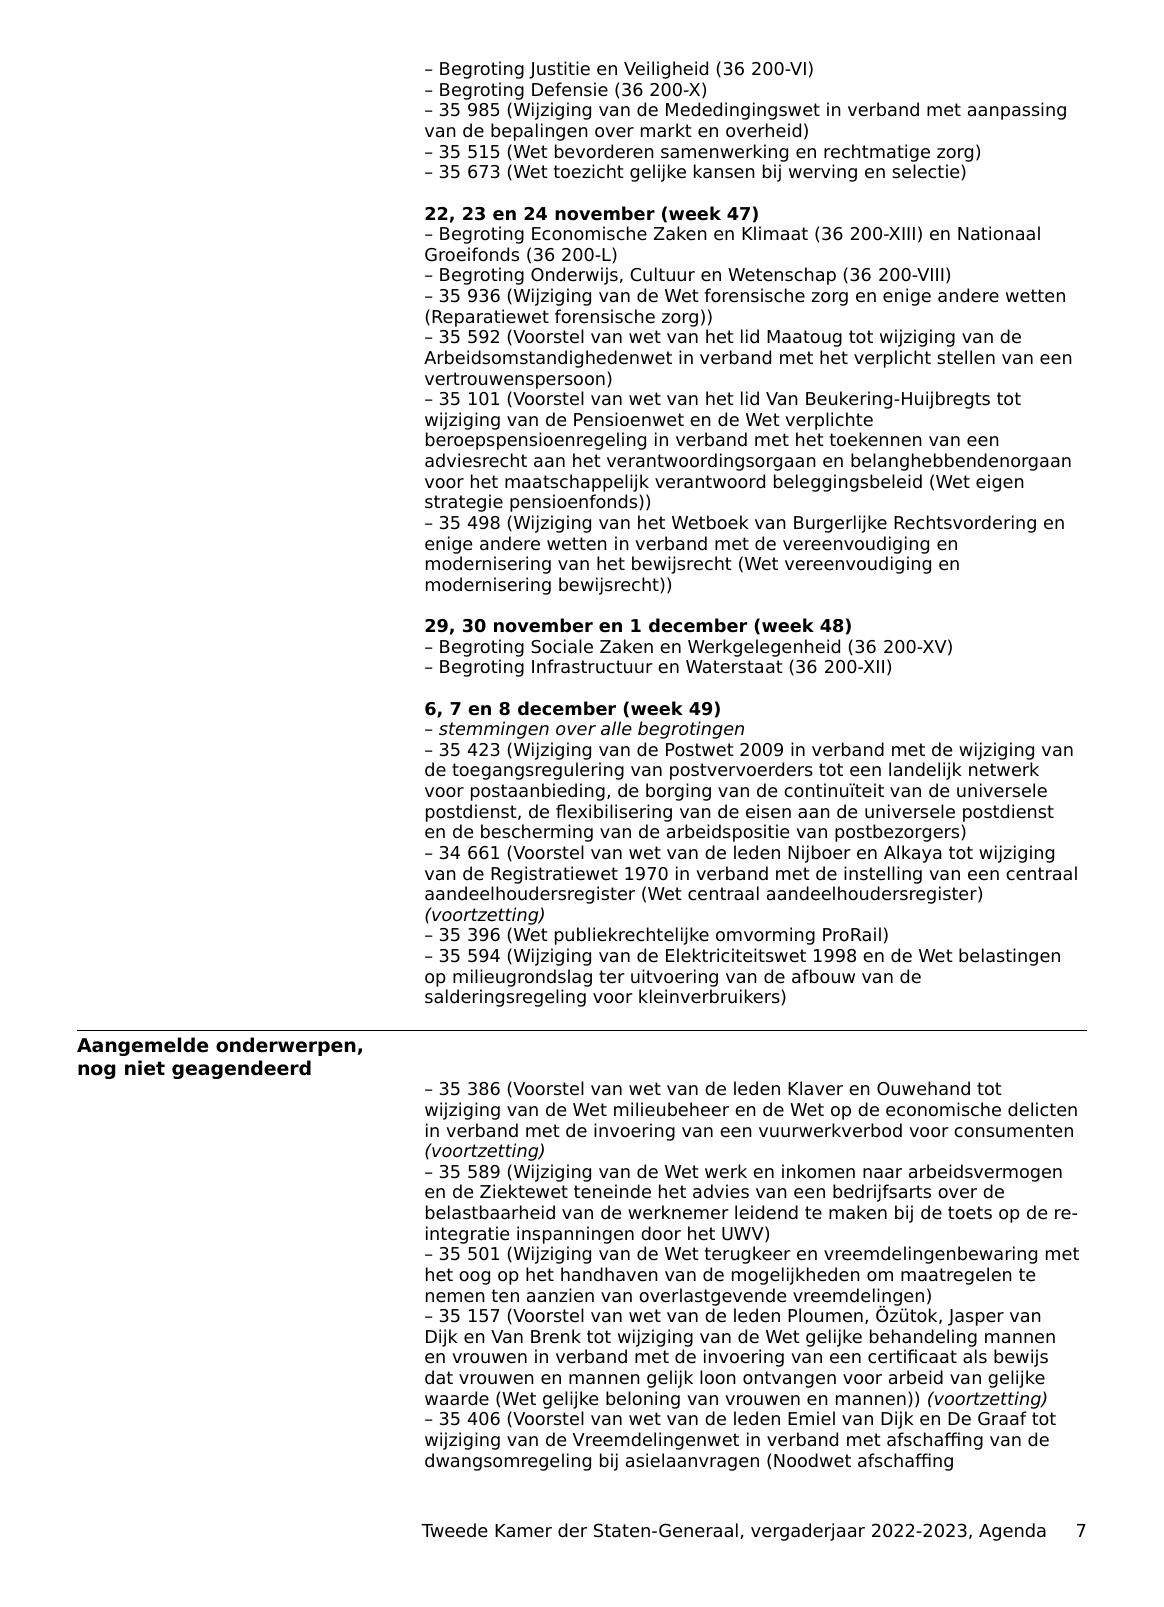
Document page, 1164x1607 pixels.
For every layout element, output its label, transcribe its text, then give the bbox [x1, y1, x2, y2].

table_cell [77, 1162, 401, 1244]
table_cell [401, 925, 418, 946]
table_cell – 35 589 (Wijziging van de Wet werk en inkomen naar arbeidsvermogen en de Ziektewet teneinde het advies van een bedrijfsarts over de belastbaarheid van de werknemer leidend te maken bij de toets op de re-integratie inspanningen door het UWV) [418, 1162, 1087, 1244]
table_cell – 35 985 (Wijziging van de Mededingingswet in verband met aanpassing van de bepalingen over markt en overheid) [418, 100, 1087, 142]
table_cell 22, 23 en 24 november (week 47) [418, 204, 1087, 224]
table_cell 6, 7 en 8 december (week 49) [418, 699, 1087, 719]
table_cell – 35 498 (Wijziging van het Wetboek van Burgerlijke Rechtsvordering en enige andere wetten in verband met de vereenvoudiging en modernisering van het bewijsrecht (Wet vereenvoudiging en modernisering bewijsrecht)) [418, 513, 1087, 595]
table_cell [77, 1409, 401, 1471]
table_cell [401, 616, 418, 637]
table_cell [77, 1244, 401, 1306]
table_cell [401, 1162, 418, 1244]
table_cell [77, 1079, 401, 1162]
table_cell [401, 183, 418, 203]
table_cell [401, 100, 418, 142]
table_cell [401, 595, 418, 616]
table_cell [401, 59, 418, 80]
table_cell – Begroting Onderwijs, Cultuur en Wetenschap (36 200-VIII) [418, 265, 1087, 286]
table_cell [77, 637, 401, 657]
table_cell [77, 925, 401, 946]
table_cell – 35 406 (Voorstel van wet van de leden Emiel van Dijk en De Graaf tot wijziging van de Vreemdelingenwet in verband met afschaffing van de dwangsomregeling bij asielaanvragen (Noodwet afschaffing [418, 1409, 1087, 1471]
table_cell [77, 513, 401, 595]
table_cell [418, 678, 1087, 698]
table_cell [77, 595, 401, 616]
table_cell [401, 204, 418, 224]
table_cell [77, 740, 401, 843]
table_cell [401, 1079, 418, 1162]
table_cell [401, 327, 418, 389]
table_cell [77, 1306, 401, 1409]
table_cell [77, 843, 401, 925]
table_cell [401, 1306, 418, 1409]
table_cell [77, 657, 401, 678]
table_cell [77, 265, 401, 286]
table_cell [401, 637, 418, 657]
table_header Aangemelde onderwerpen, nog niet geagendeerd [77, 1031, 401, 1079]
table_cell [401, 265, 418, 286]
table_cell – 35 673 (Wet toezicht gelijke kansen bij werving en selectie) [418, 162, 1087, 183]
table_cell – 35 423 (Wijziging van de Postwet 2009 in verband met de wijziging van de toegangsregulering van postvervoerders tot een landelijk netwerk voor postaanbieding, de borging van de continuïteit van de universele postdienst, de flexibilisering van de eisen aan de universele postdienst en de bescherming van de arbeidspositie van postbezorgers) [418, 740, 1087, 843]
table_cell – 34 661 (Voorstel van wet van de leden Nijboer en Alkaya tot wijziging van de Registratiewet 1970 in verband met de instelling van een centraal aandeelhoudersregister (Wet centraal aandeelhoudersregister) (voortzetting) [418, 843, 1087, 925]
table_cell – 35 157 (Voorstel van wet van de leden Ploumen, Özütok, Jasper van Dijk en Van Brenk tot wijziging van de Wet gelijke behandeling mannen en vrouwen in verband met de invoering van een certificaat als bewijs dat vrouwen en mannen gelijk loon ontvangen voor arbeid van gelijke waarde (Wet gelijke beloning van vrouwen en mannen)) (voortzetting) [418, 1306, 1087, 1409]
table_cell [77, 183, 401, 203]
table_cell [401, 1244, 418, 1306]
table_cell – 35 515 (Wet bevorderen samenwerking en rechtmatige zorg) [418, 142, 1087, 162]
table_cell [77, 616, 401, 637]
table_cell – Begroting Justitie en Veiligheid (36 200-VI) [418, 59, 1087, 80]
table_cell [401, 389, 418, 513]
table_cell – 35 101 (Voorstel van wet van het lid Van Beukering-Huijbregts tot wijziging van de Pensioenwet en de Wet verplichte beroepspensioenregeling in verband met het toekennen van een adviesrecht aan het verantwoordingsorgaan en belanghebbendenorgaan voor het maatschappelijk verantwoord beleggingsbeleid (Wet eigen strategie pensioenfonds)) [418, 389, 1087, 513]
table_cell [77, 327, 401, 389]
table_cell 29, 30 november en 1 december (week 48) [418, 616, 1087, 637]
table_cell [401, 699, 418, 719]
table_cell [77, 224, 401, 265]
table_cell [77, 162, 401, 183]
table_cell [77, 389, 401, 513]
table_cell – 35 594 (Wijziging van de Elektriciteitswet 1998 en de Wet belastingen op milieugrondslag ter uitvoering van de afbouw van de salderingsregeling voor kleinverbruikers) [418, 946, 1087, 1008]
table_header [401, 1031, 418, 1079]
table_cell – 35 501 (Wijziging van de Wet terugkeer en vreemdelingenbewaring met het oog op het handhaven van de mogelijkheden om maatregelen te nemen ten aanzien van overlastgevende vreemdelingen) [418, 1244, 1087, 1306]
table_cell [77, 204, 401, 224]
table_cell [77, 59, 401, 80]
table_cell [401, 80, 418, 100]
table_cell – 35 386 (Voorstel van wet van de leden Klaver en Ouwehand tot wijziging van de Wet milieubeheer en de Wet op de economische delicten in verband met de invoering van een vuurwerkverbod voor consumenten (voortzetting) [418, 1079, 1087, 1162]
table_cell – Begroting Economische Zaken en Klimaat (36 200-XIII) en Nationaal Groeifonds (36 200-L) [418, 224, 1087, 265]
table_cell – Begroting Infrastructuur en Waterstaat (36 200-XII) [418, 657, 1087, 678]
table_cell [77, 678, 401, 698]
table_cell – 35 592 (Voorstel van wet van het lid Maatoug tot wijziging van de Arbeidsomstandighedenwet in verband met het verplicht stellen van een vertrouwenspersoon) [418, 327, 1087, 389]
table_cell [401, 224, 418, 265]
table_cell [401, 513, 418, 595]
table_cell – 35 936 (Wijziging van de Wet forensische zorg en enige andere wetten (Reparatiewet forensische zorg)) [418, 286, 1087, 327]
table_cell [77, 142, 401, 162]
table_cell – Begroting Sociale Zaken en Werkgelegenheid (36 200-XV) [418, 637, 1087, 657]
table_cell [401, 678, 418, 698]
table_cell [401, 719, 418, 740]
table_cell [401, 162, 418, 183]
table_cell [401, 286, 418, 327]
table_cell [401, 843, 418, 925]
table_cell [77, 80, 401, 100]
table_header [418, 1031, 1087, 1079]
table_cell [418, 183, 1087, 203]
table_cell [77, 946, 401, 1008]
table_cell – 35 396 (Wet publiekrechtelijke omvorming ProRail) [418, 925, 1087, 946]
table_cell [401, 740, 418, 843]
table_cell [77, 699, 401, 719]
table_cell [77, 719, 401, 740]
table_cell [77, 286, 401, 327]
table_cell – Begroting Defensie (36 200-X) [418, 80, 1087, 100]
table_cell [401, 657, 418, 678]
table_cell [401, 1409, 418, 1471]
table_cell [418, 595, 1087, 616]
table_cell – stemmingen over alle begrotingen [418, 719, 1087, 740]
table_cell [401, 142, 418, 162]
table_cell [77, 100, 401, 142]
table_cell [401, 946, 418, 1008]
